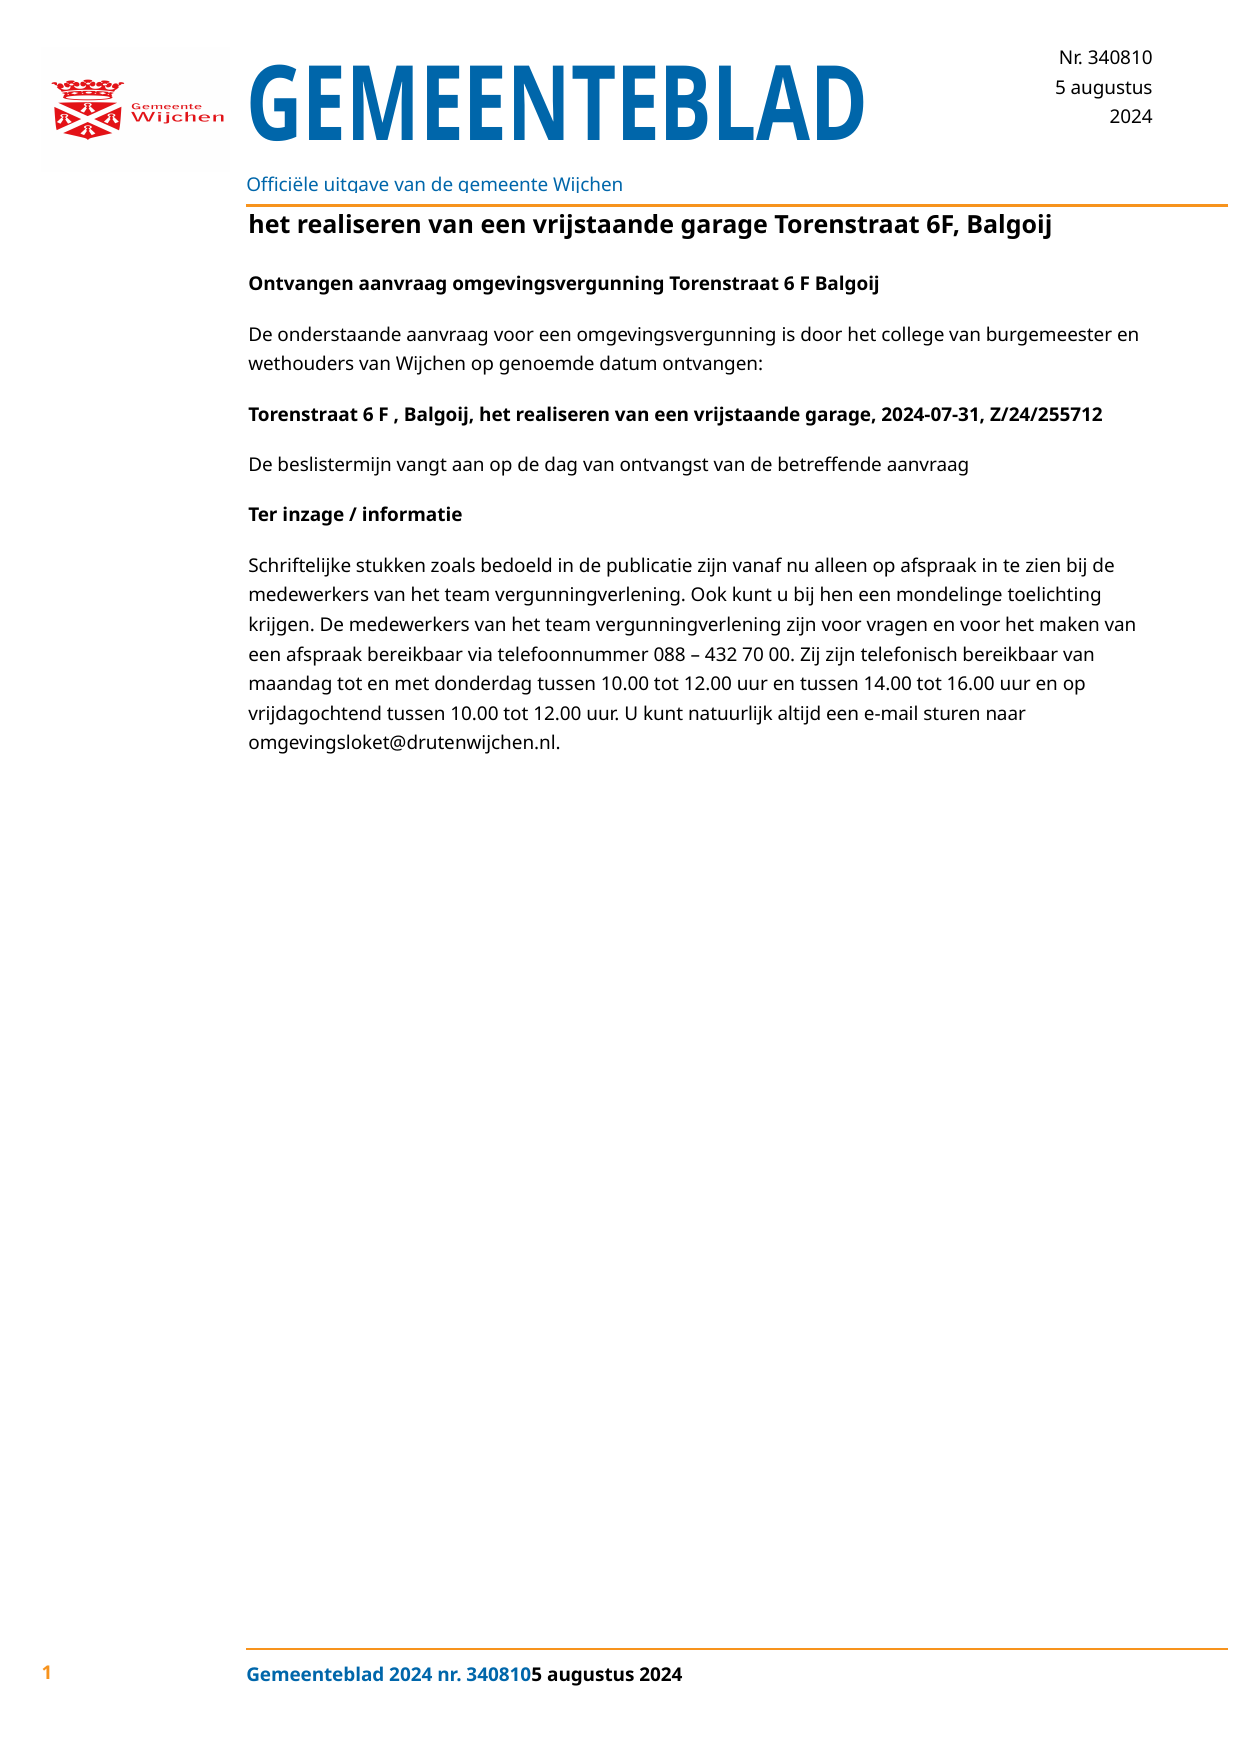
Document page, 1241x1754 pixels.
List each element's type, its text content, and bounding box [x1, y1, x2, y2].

picture [41, 47, 231, 172]
text De onderstaande aanvraag voor een omgevingsvergunning is door het college van burgemeester en wethouders van Wijchen op genoemde datum ontvangen: [248, 321, 1152, 376]
text het realiseren van een vrijstaande garage Torenstraat 6F, Balgoij [248, 207, 1152, 241]
text Torenstraat 6 F , Balgoij, het realiseren van een vrijstaande garage, 2024-07-31, Z/24/255712 [248, 401, 1152, 426]
text Ontvangen aanvraag omgevingsvergunning Torenstraat 6 F Balgoij [248, 270, 1152, 296]
text De beslistermijn vangt aan op de dag van ontvangst van de betreffende aanvraag [248, 451, 1152, 477]
text Schriftelijke stukken zoals bedoeld in de publicatie zijn vanaf nu alleen op afspraak in te zien bij de medewerkers van het team vergunningverlening. Ook kunt u bij hen een mondelinge toelichting krijgen. De medewerkers van het team vergunningverlening zijn voor vragen en voor het maken van een afspraak bereikbaar via telefoonnummer 088 – 432 70 00. Zij zijn telefonisch bereikbaar van maandag tot en met donderdag tussen 10.00 tot 12.00 uur en tussen 14.00 tot 16.00 uur en op vrijdagochtend tussen 10.00 tot 12.00 uur. U kunt natuurlijk altijd een e-mail sturen naar omgevingsloket@drutenwijchen.nl. [248, 552, 1152, 755]
text Ter inzage / informatie [248, 502, 1152, 527]
